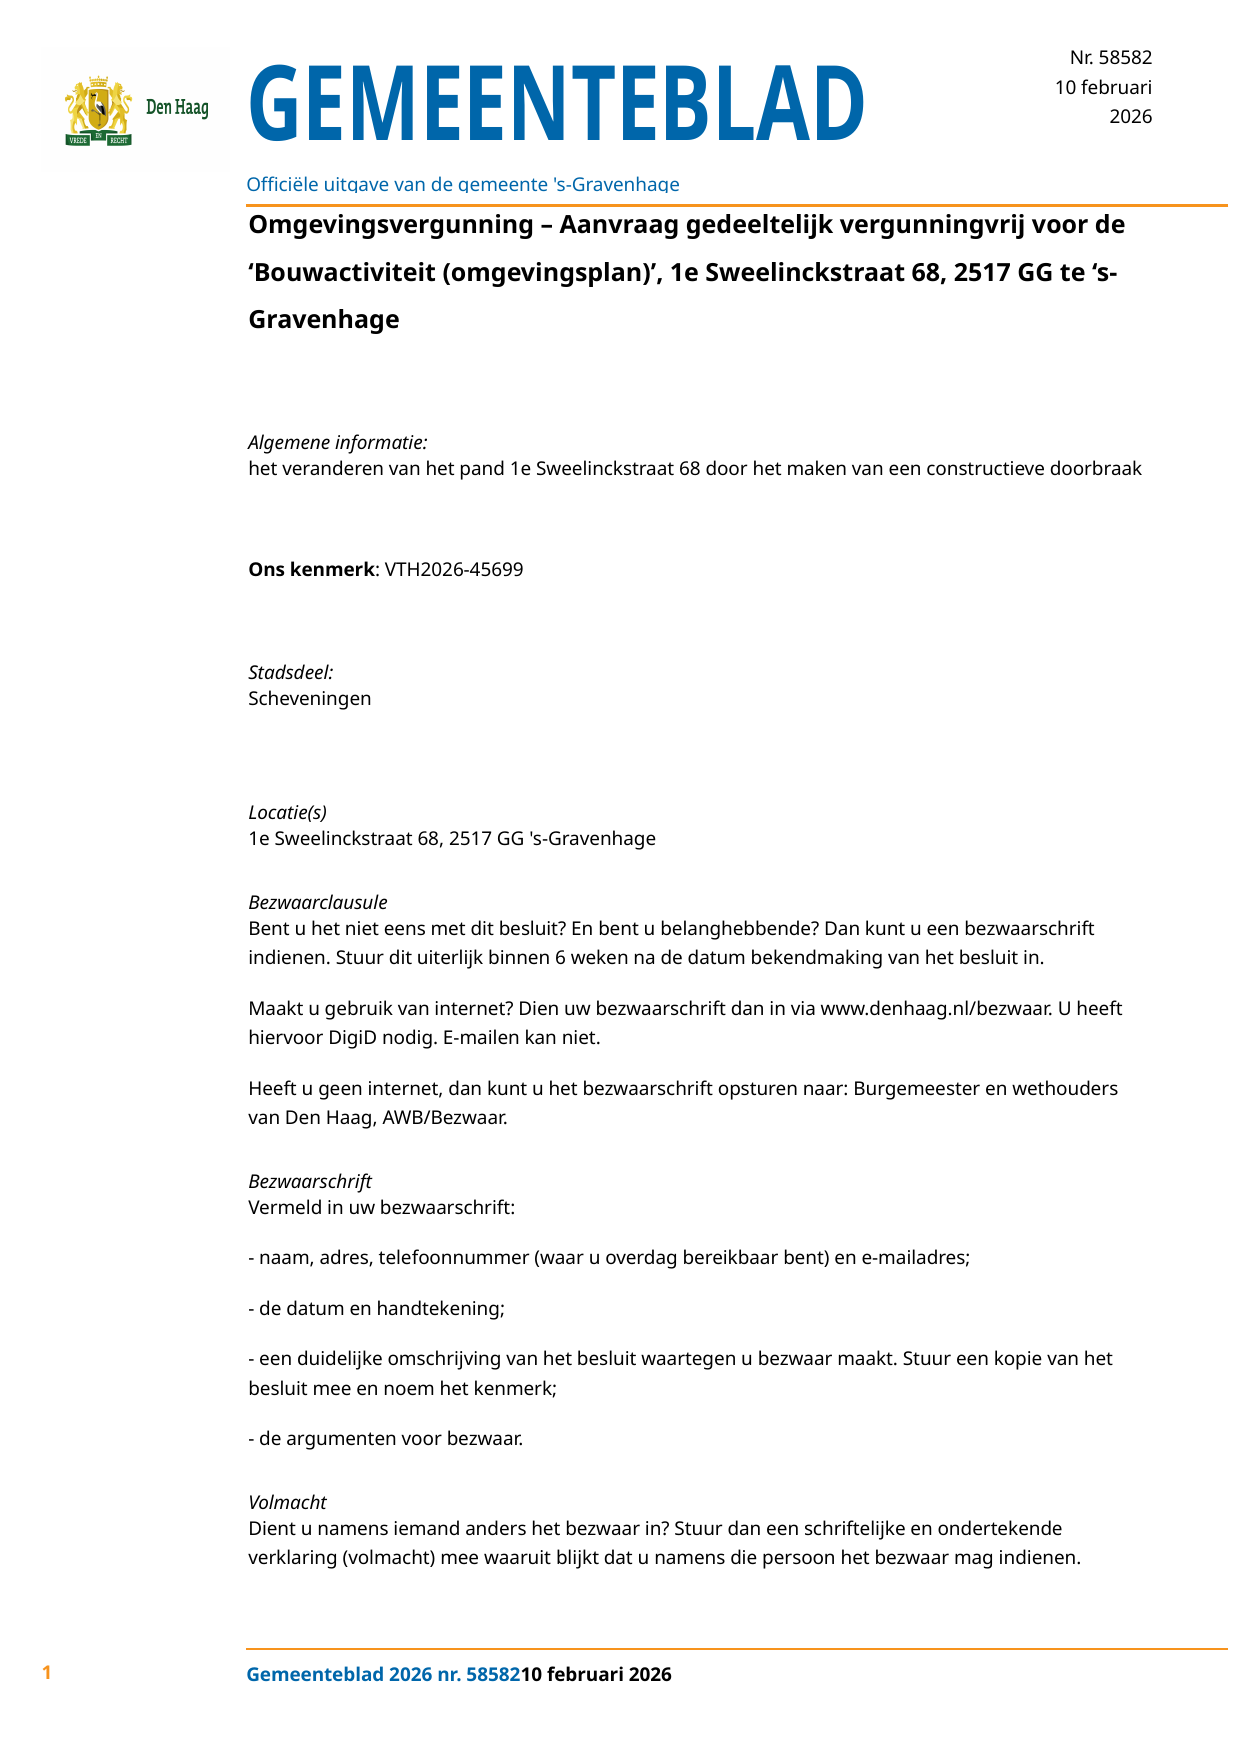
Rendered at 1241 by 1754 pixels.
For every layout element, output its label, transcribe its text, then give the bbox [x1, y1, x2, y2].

text Bezwaarclausule [248, 889, 1152, 915]
text - een duidelijke omschrijving van het besluit waartegen u bezwaar maakt. Stuur een kopie van het besluit mee en noem het kenmerk; [248, 1345, 1152, 1401]
picture [41, 47, 231, 172]
text Algemene informatie: [248, 429, 1152, 455]
text - de argumenten voor bezwaar. [248, 1425, 1152, 1451]
text Scheveningen [248, 685, 1152, 711]
text Volmacht [248, 1489, 1152, 1515]
text Ons kenmerk: VTH2026-45699 [248, 556, 1152, 582]
text Dient u namens iemand anders het bezwaar in? Stuur dan een schriftelijke en ondertekende verklaring (volmacht) mee waaruit blijkt dat u namens die persoon het bezwaar mag indienen. [248, 1515, 1152, 1570]
text Bezwaarschrift [248, 1168, 1152, 1194]
text Stadsdeel: [248, 659, 1152, 685]
text Locatie(s) [248, 799, 1152, 825]
text Omgevingsvergunning – Aanvraag gedeeltelijk vergunningvrij voor de ‘Bouwactiviteit (omgevingsplan)’, 1e Sweelinckstraat 68, 2517 GG te ‘s-Gravenhage [248, 207, 1152, 336]
text Heeft u geen internet, dan kunt u het bezwaarschrift opsturen naar: Burgemeester en wethouders van Den Haag, AWB/Bezwaar. [248, 1075, 1152, 1130]
text Vermeld in uw bezwaarschrift: [248, 1194, 1152, 1220]
text 1e Sweelinckstraat 68, 2517 GG 's-Gravenhage [248, 825, 1152, 851]
text Bent u het niet eens met dit besluit? En bent u belanghebbende? Dan kunt u een bezwaarschrift indienen. Stuur dit uiterlijk binnen 6 weken na de datum bekendmaking van het besluit in. [248, 915, 1152, 970]
text - naam, adres, telefoonnummer (waar u overdag bereikbaar bent) en e-mailadres; [248, 1244, 1152, 1270]
text - de datum en handtekening; [248, 1295, 1152, 1321]
text het veranderen van het pand 1e Sweelinckstraat 68 door het maken van een constructieve doorbraak [248, 455, 1152, 481]
text Maakt u gebruik van internet? Dien uw bezwaarschrift dan in via www.denhaag.nl/bezwaar. U heeft hiervoor DigiD nodig. E-mailen kan niet. [248, 995, 1152, 1050]
